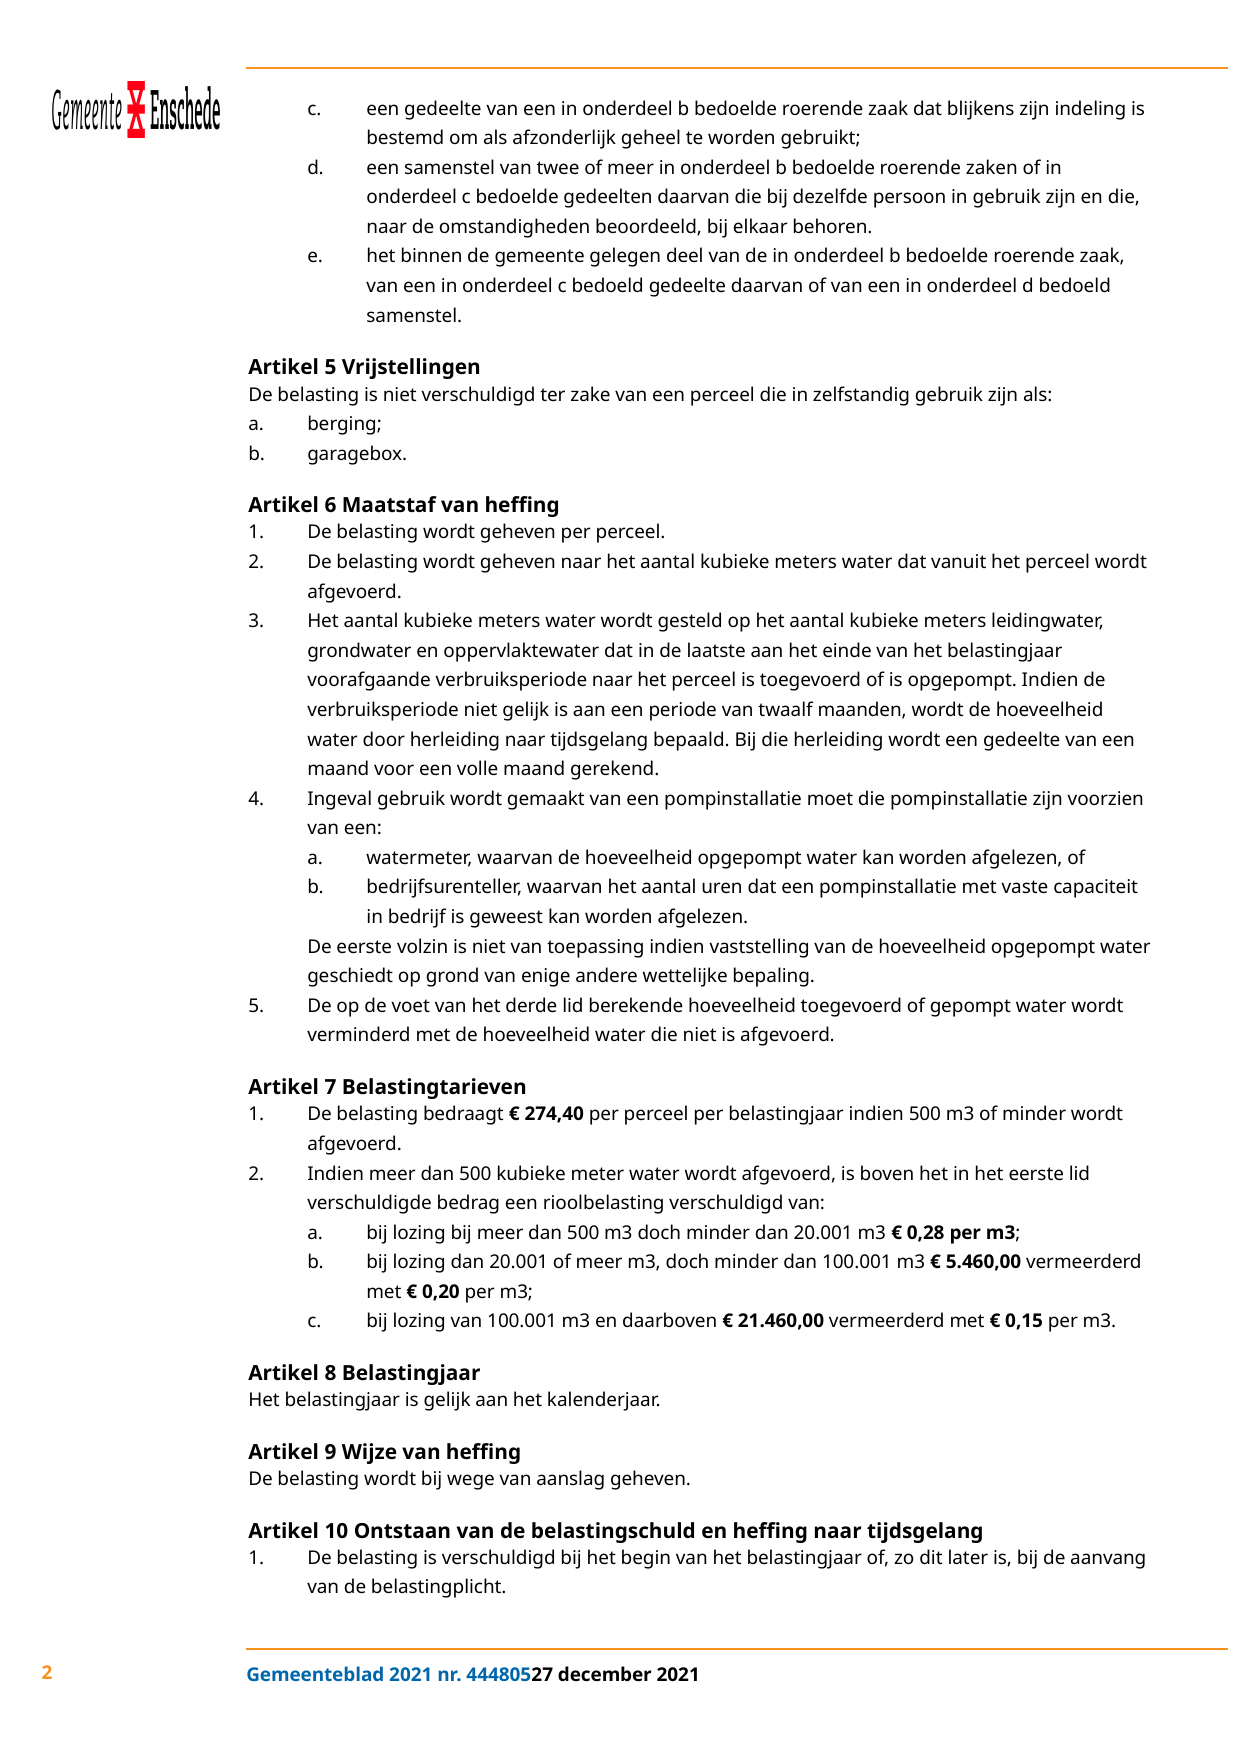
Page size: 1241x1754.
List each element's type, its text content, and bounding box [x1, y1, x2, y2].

text Artikel 7 Belastingtarieven [248, 1072, 1152, 1101]
text Artikel 6 Maatstaf van heffing [248, 490, 1152, 519]
list het binnen de gemeente gelegen deel van de in onderdeel b bedoelde roerende zaak, van een in onderdeel c bedoeld gedeelte daarvan of van een in onderdeel d bedoeld samenstel. [307, 243, 1152, 328]
list Ingeval gebruik wordt gemaakt van een pompinstallatie moet die pompinstallatie zijn voorzien van een: [248, 785, 1152, 840]
list bij lozing dan 20.001 of meer m3, doch minder dan 100.001 m3 € 5.460,00 vermeerderd met € 0,20 per m3; [307, 1248, 1152, 1304]
list Indien meer dan 500 kubieke meter water wordt afgevoerd, is boven het in het eerste lid verschuldigde bedrag een rioolbelasting verschuldigd van: [248, 1160, 1152, 1215]
list een samenstel van twee of meer in onderdeel b bedoelde roerende zaken of in onderdeel c bedoelde gedeelten daarvan die bij dezelfde persoon in gebruik zijn en die, naar de omstandigheden beoordeeld, bij elkaar behoren. [307, 154, 1152, 239]
list bedrijfsurenteller, waarvan het aantal uren dat een pompinstallatie met vaste capaciteit in bedrijf is geweest kan worden afgelezen. [307, 874, 1152, 929]
list De belasting bedraagt € 274,40 per perceel per belastingjaar indien 500 m3 of minder wordt afgevoerd. [248, 1101, 1152, 1156]
text Artikel 10 Ontstaan van de belastingschuld en heffing naar tijdsgelang [248, 1516, 1152, 1544]
list Het aantal kubieke meters water wordt gesteld op het aantal kubieke meters leidingwater, grondwater en oppervlaktewater dat in de laatste aan het einde van het belastingjaar voorafgaande verbruiksperiode naar het perceel is toegevoerd of is opgepompt. Indien de verbruiksperiode niet gelijk is aan een periode van twaalf maanden, wordt de hoeveelheid water door herleiding naar tijdsgelang bepaald. Bij die herleiding wordt een gedeelte van een maand voor een volle maand gerekend. [248, 607, 1152, 781]
text Artikel 9 Wijze van heffing [248, 1437, 1152, 1465]
text Artikel 8 Belastingjaar [248, 1358, 1152, 1386]
list bij lozing bij meer dan 500 m3 doch minder dan 20.001 m3 € 0,28 per m3; [307, 1219, 1152, 1244]
list berging; [248, 410, 1152, 436]
list garagebox. [248, 440, 1152, 466]
picture [41, 47, 231, 172]
text Het belastingjaar is gelijk aan het kalenderjaar. [248, 1386, 1152, 1412]
text Artikel 5 Vrijstellingen [248, 352, 1152, 381]
list De belasting is verschuldigd bij het begin van het belastingjaar of, zo dit later is, bij de aanvang van de belastingplicht. [248, 1544, 1152, 1599]
list De eerste volzin is niet van toepassing indien vaststelling van de hoeveelheid opgepompt water geschiedt op grond van enige andere wettelijke bepaling. [248, 933, 1152, 988]
list watermeter, waarvan de hoeveelheid opgepompt water kan worden afgelezen, of [307, 844, 1152, 870]
text De belasting wordt bij wege van aanslag geheven. [248, 1465, 1152, 1491]
text De belasting is niet verschuldigd ter zake van een perceel die in zelfstandig gebruik zijn als: [248, 381, 1152, 406]
list De belasting wordt geheven per perceel. [248, 519, 1152, 544]
list De op de voet van het derde lid berekende hoeveelheid toegevoerd of gepompt water wordt verminderd met de hoeveelheid water die niet is afgevoerd. [248, 992, 1152, 1047]
list De belasting wordt geheven naar het aantal kubieke meters water dat vanuit het perceel wordt afgevoerd. [248, 548, 1152, 604]
list bij lozing van 100.001 m3 en daarboven € 21.460,00 vermeerderd met € 0,15 per m3. [307, 1308, 1152, 1333]
list een gedeelte van een in onderdeel b bedoelde roerende zaak dat blijkens zijn indeling is bestemd om als afzonderlijk geheel te worden gebruikt; [307, 95, 1152, 150]
